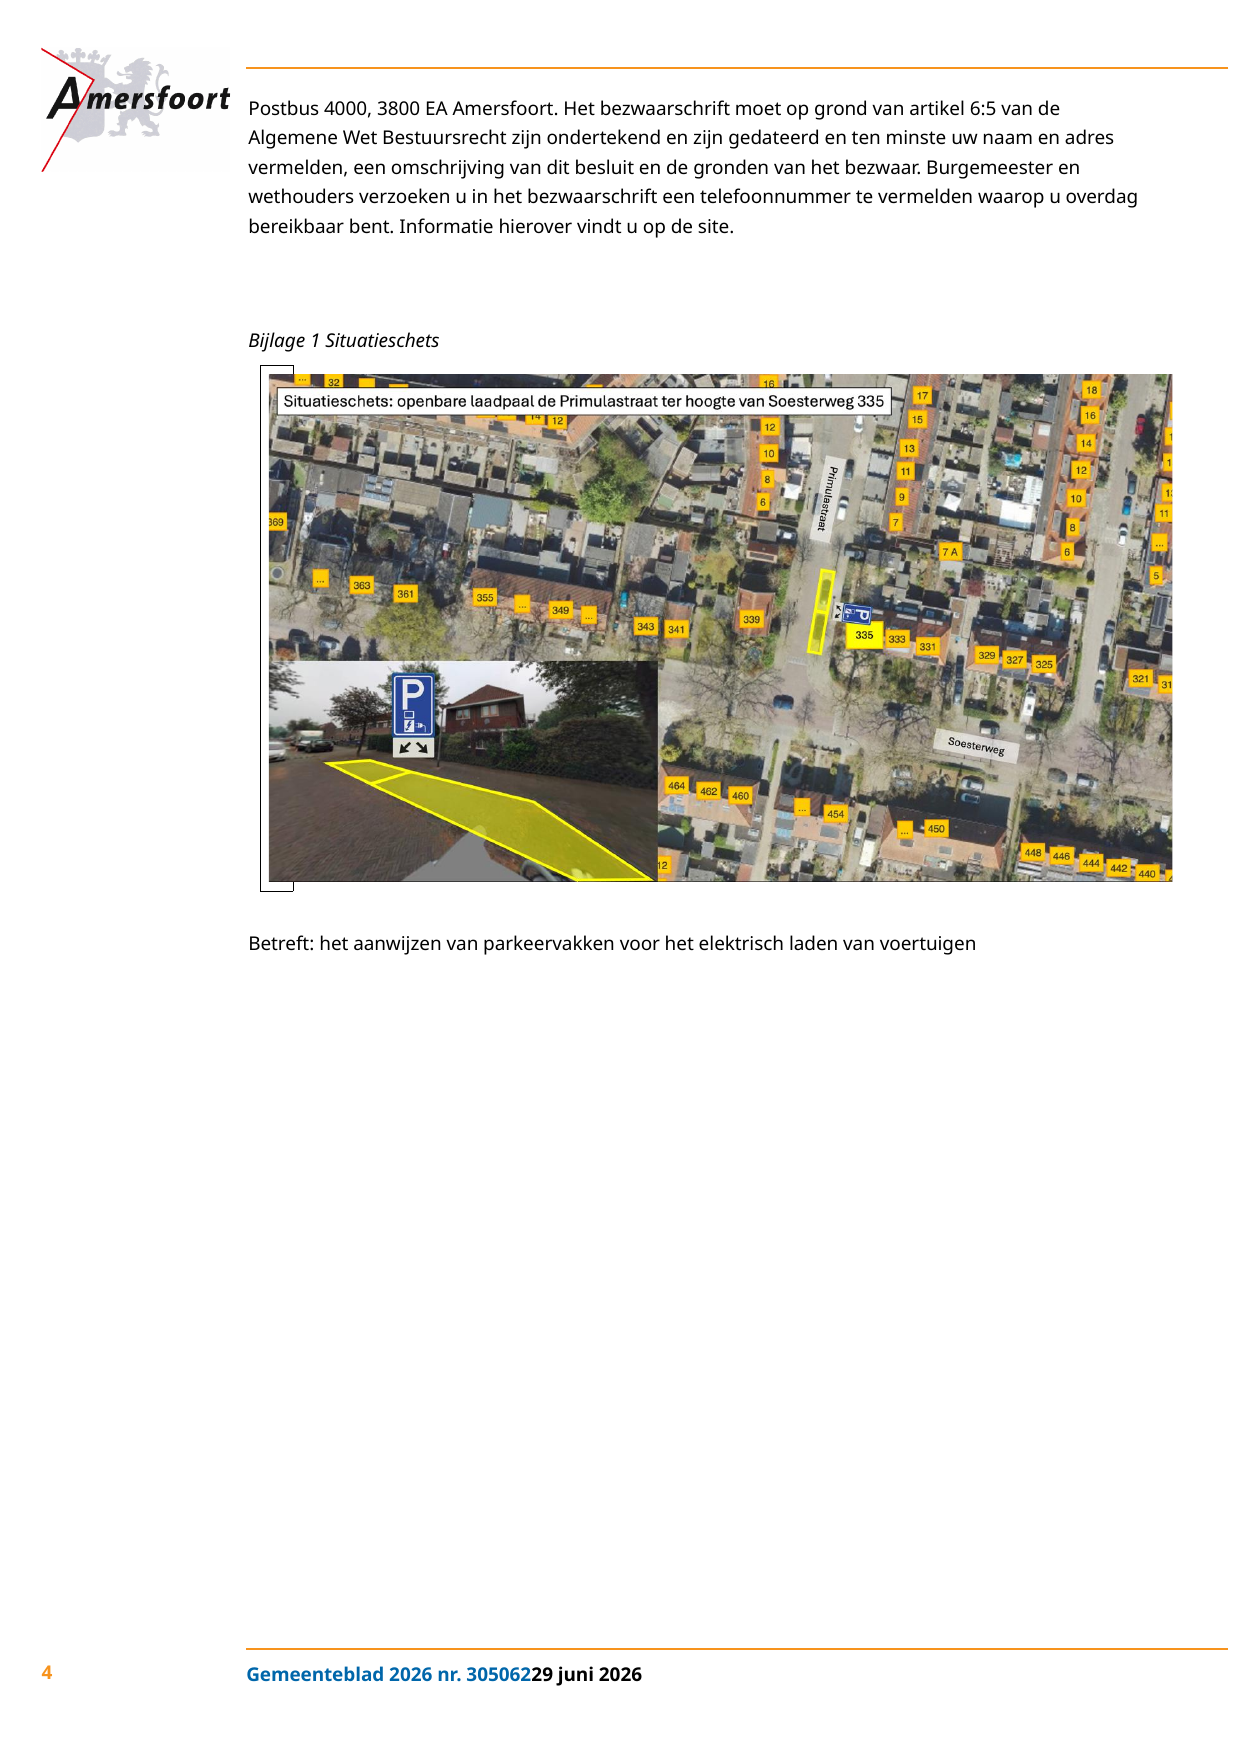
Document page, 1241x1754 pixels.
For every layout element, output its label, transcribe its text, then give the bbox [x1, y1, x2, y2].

text Bijlage 1 Situatieschets [248, 327, 1152, 353]
text Postbus 4000, 3800 EA Amersfoort. Het bezwaarschrift moet op grond van artikel 6:5 van de Algemene Wet Bestuursrecht zijn ondertekend en zijn gedateerd en ten minste uw naam en adres vermelden, een omschrijving van dit besluit en de gronden van het bezwaar. Burgemeester en wethouders verzoeken u in het bezwaarschrift een telefoonnummer te vermelden waarop u overdag bereikbaar bent. Informatie hierover vindt u op de site. [248, 95, 1152, 239]
picture [41, 47, 231, 172]
picture [268, 374, 1173, 882]
text Betreft: het aanwijzen van parkeervakken voor het elektrisch laden van voertuigen [248, 931, 1152, 956]
